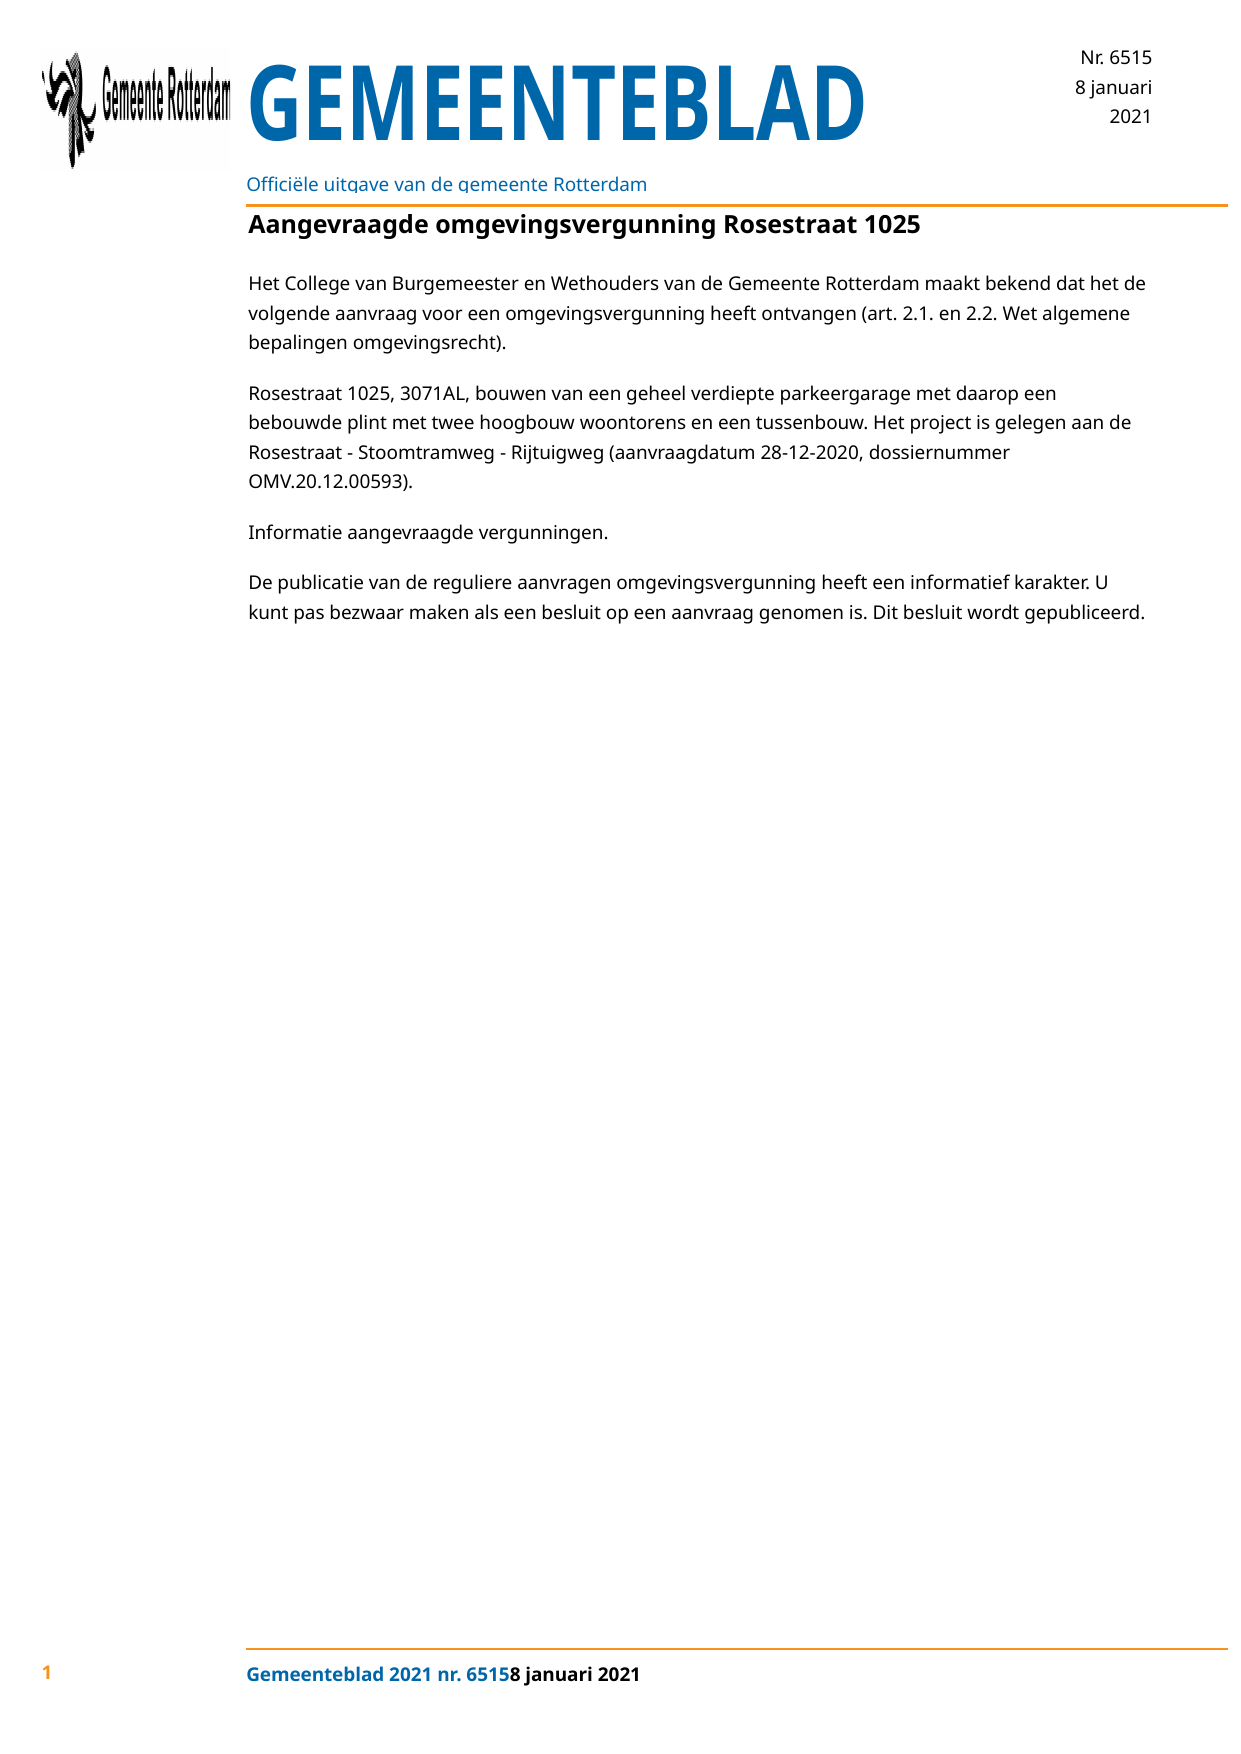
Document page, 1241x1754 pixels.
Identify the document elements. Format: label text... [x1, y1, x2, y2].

text Rosestraat 1025, 3071AL, bouwen van een geheel verdiepte parkeergarage met daarop een bebouwde plint met twee hoogbouw woontorens en een tussenbouw. Het project is gelegen aan de Rosestraat - Stoomtramweg - Rijtuigweg (aanvraagdatum 28-12-2020, dossiernummer OMV.20.12.00593). [248, 380, 1152, 494]
text Het College van Burgemeester en Wethouders van de Gemeente Rotterdam maakt bekend dat het de volgende aanvraag voor een omgevingsvergunning heeft ontvangen (art. 2.1. en 2.2. Wet algemene bepalingen omgevingsrecht). [248, 270, 1152, 355]
text Aangevraagde omgevingsvergunning Rosestraat 1025 [248, 207, 1152, 241]
text Informatie aangevraagde vergunningen. [248, 519, 1152, 545]
picture [41, 47, 231, 172]
text De publicatie van de reguliere aanvragen omgevingsvergunning heeft een informatief karakter. U kunt pas bezwaar maken als een besluit op een aanvraag genomen is. Dit besluit wordt gepubliceerd. [248, 569, 1152, 625]
